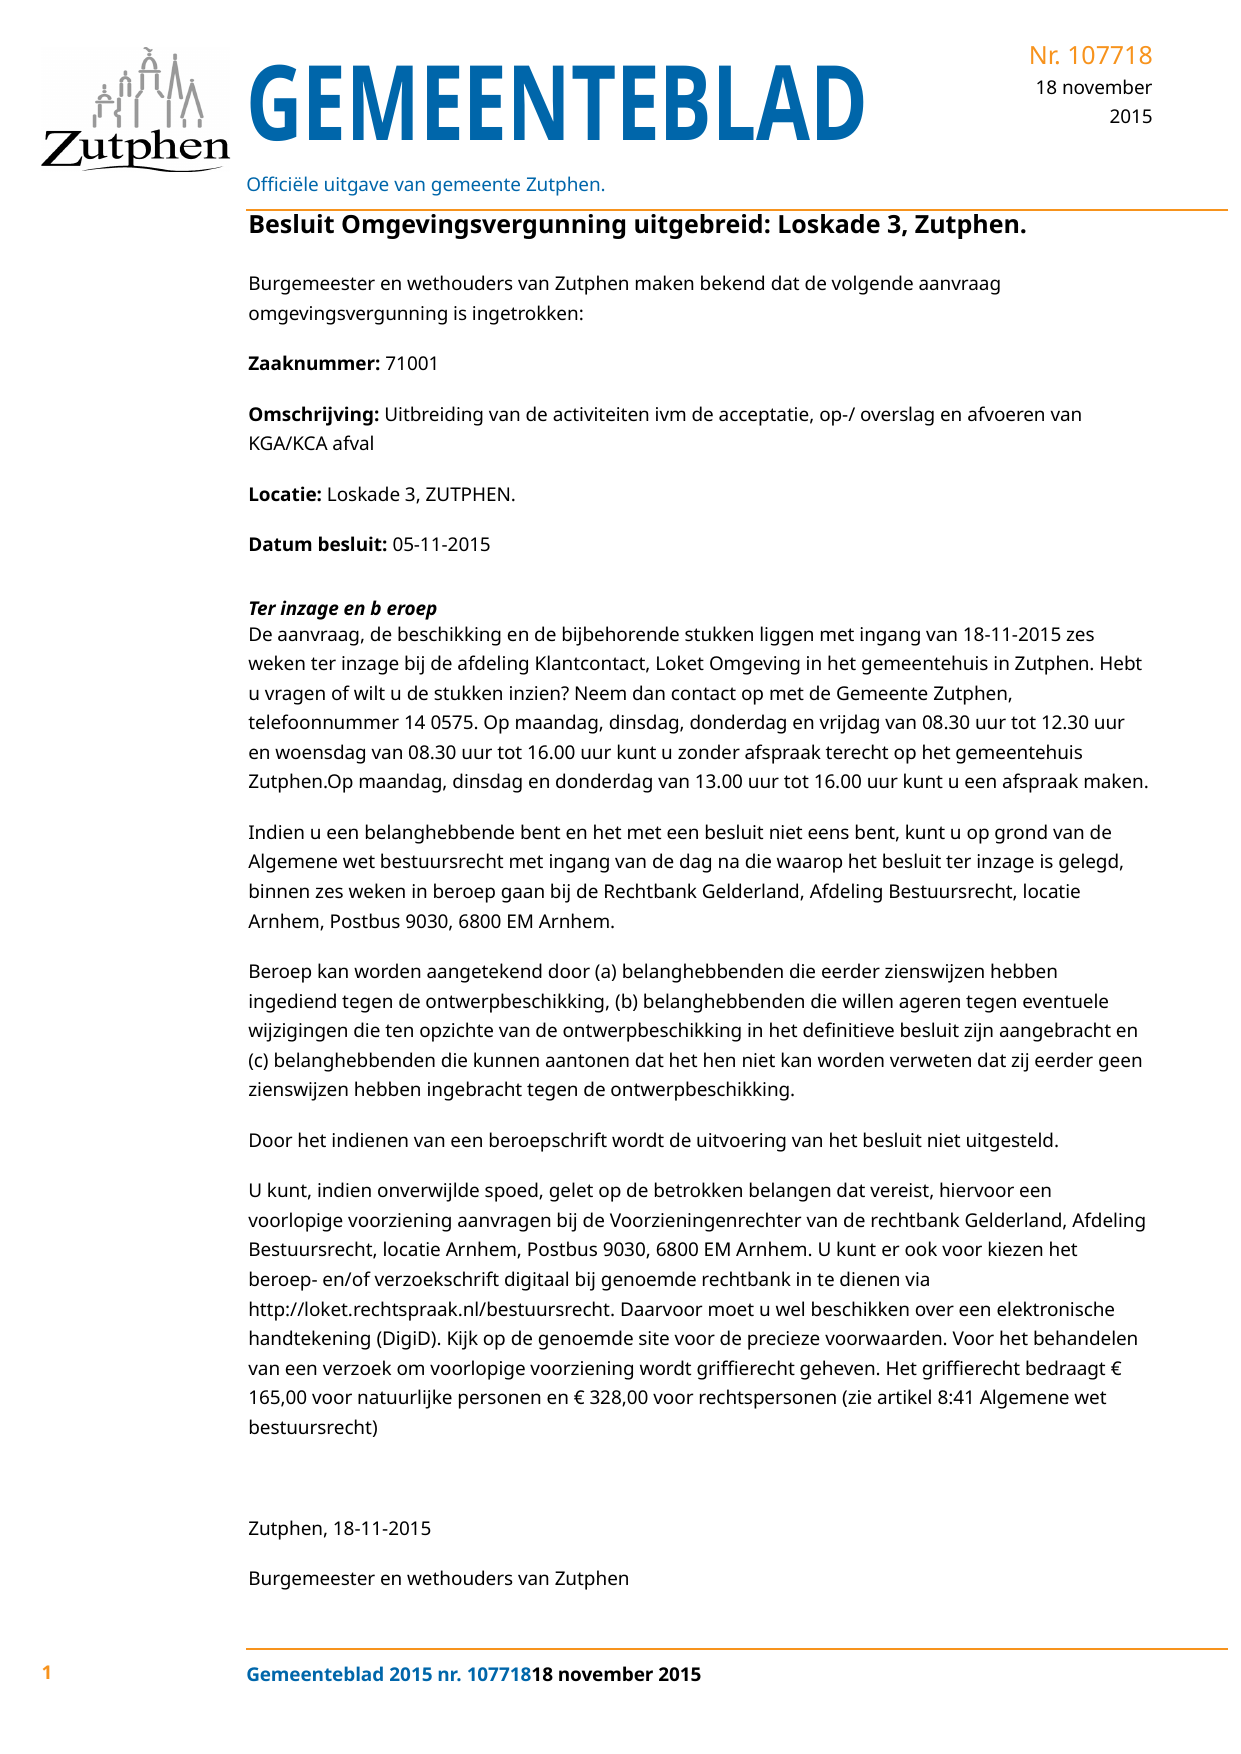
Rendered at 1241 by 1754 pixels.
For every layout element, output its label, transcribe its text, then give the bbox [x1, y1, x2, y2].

text Omschrijving: Uitbreiding van de activiteiten ivm de acceptatie, op-/ overslag en afvoeren van KGA/KCA afval [248, 401, 1152, 456]
text Burgemeester en wethouders van Zutphen [248, 1565, 1152, 1591]
text Burgemeester en wethouders van Zutphen maken bekend dat de volgende aanvraag omgevingsvergunning is ingetrokken: [248, 270, 1152, 326]
text Zaaknummer: 71001 [248, 350, 1152, 376]
text Locatie: Loskade 3, ZUTPHEN. [248, 481, 1152, 506]
text Datum besluit: 05-11-2015 [248, 531, 1152, 557]
text De aanvraag, de beschikking en de bijbehorende stukken liggen met ingang van 18-11-2015 zes weken ter inzage bij de afdeling Klantcontact, Loket Omgeving in het gemeentehuis in Zutphen. Hebt u vragen of wilt u de stukken inzien? Neem dan contact op met de Gemeente Zutphen, telefoonnummer 14 0575. Op maandag, dinsdag, donderdag en vrijdag van 08.30 uur tot 12.30 uur en woensdag van 08.30 uur tot 16.00 uur kunt u zonder afspraak terecht op het gemeentehuis Zutphen.Op maandag, dinsdag en donderdag van 13.00 uur tot 16.00 uur kunt u een afspraak maken. [248, 621, 1152, 794]
picture [41, 47, 231, 172]
text Besluit Omgevingsvergunning uitgebreid: Loskade 3, Zutphen. [248, 211, 1152, 241]
text Door het indienen van een beroepschrift wordt de uitvoering van het besluit niet uitgesteld. [248, 1127, 1152, 1153]
text Indien u een belanghebbende bent en het met een besluit niet eens bent, kunt u op grond van de Algemene wet bestuursrecht met ingang van de dag na die waarop het besluit ter inzage is gelegd, binnen zes weken in beroep gaan bij de Rechtbank Gelderland, Afdeling Bestuursrecht, locatie Arnhem, Postbus 9030, 6800 EM Arnhem. [248, 819, 1152, 934]
text Beroep kan worden aangetekend door (a) belanghebbenden die eerder zienswijzen hebben ingediend tegen de ontwerpbeschikking, (b) belanghebbenden die willen ageren tegen eventuele wijzigingen die ten opzichte van de ontwerpbeschikking in het definitieve besluit zijn aangebracht en (c) belanghebbenden die kunnen aantonen dat het hen niet kan worden verweten dat zij eerder geen zienswijzen hebben ingebracht tegen de ontwerpbeschikking. [248, 958, 1152, 1102]
text Ter inzage en b eroep [248, 595, 1152, 621]
text U kunt, indien onverwijlde spoed, gelet op de betrokken belangen dat vereist, hiervoor een voorlopige voorziening aanvragen bij de Voorzieningenrechter van de rechtbank Gelderland, Afdeling Bestuursrecht, locatie Arnhem, Postbus 9030, 6800 EM Arnhem. U kunt er ook voor kiezen het beroep- en/of verzoekschrift digitaal bij genoemde rechtbank in te dienen via http://loket.rechtspraak.nl/bestuursrecht. Daarvoor moet u wel beschikken over een elektronische handtekening (DigiD). Kijk op de genoemde site voor de precieze voorwaarden. Voor het behandelen van een verzoek om voorlopige voorziening wordt griffierecht geheven. Het griffierecht bedraagt € 165,00 voor natuurlijke personen en € 328,00 voor rechtspersonen (zie artikel 8:41 Algemene wet bestuursrecht) [248, 1177, 1152, 1440]
text Zutphen, 18-11-2015 [248, 1515, 1152, 1541]
